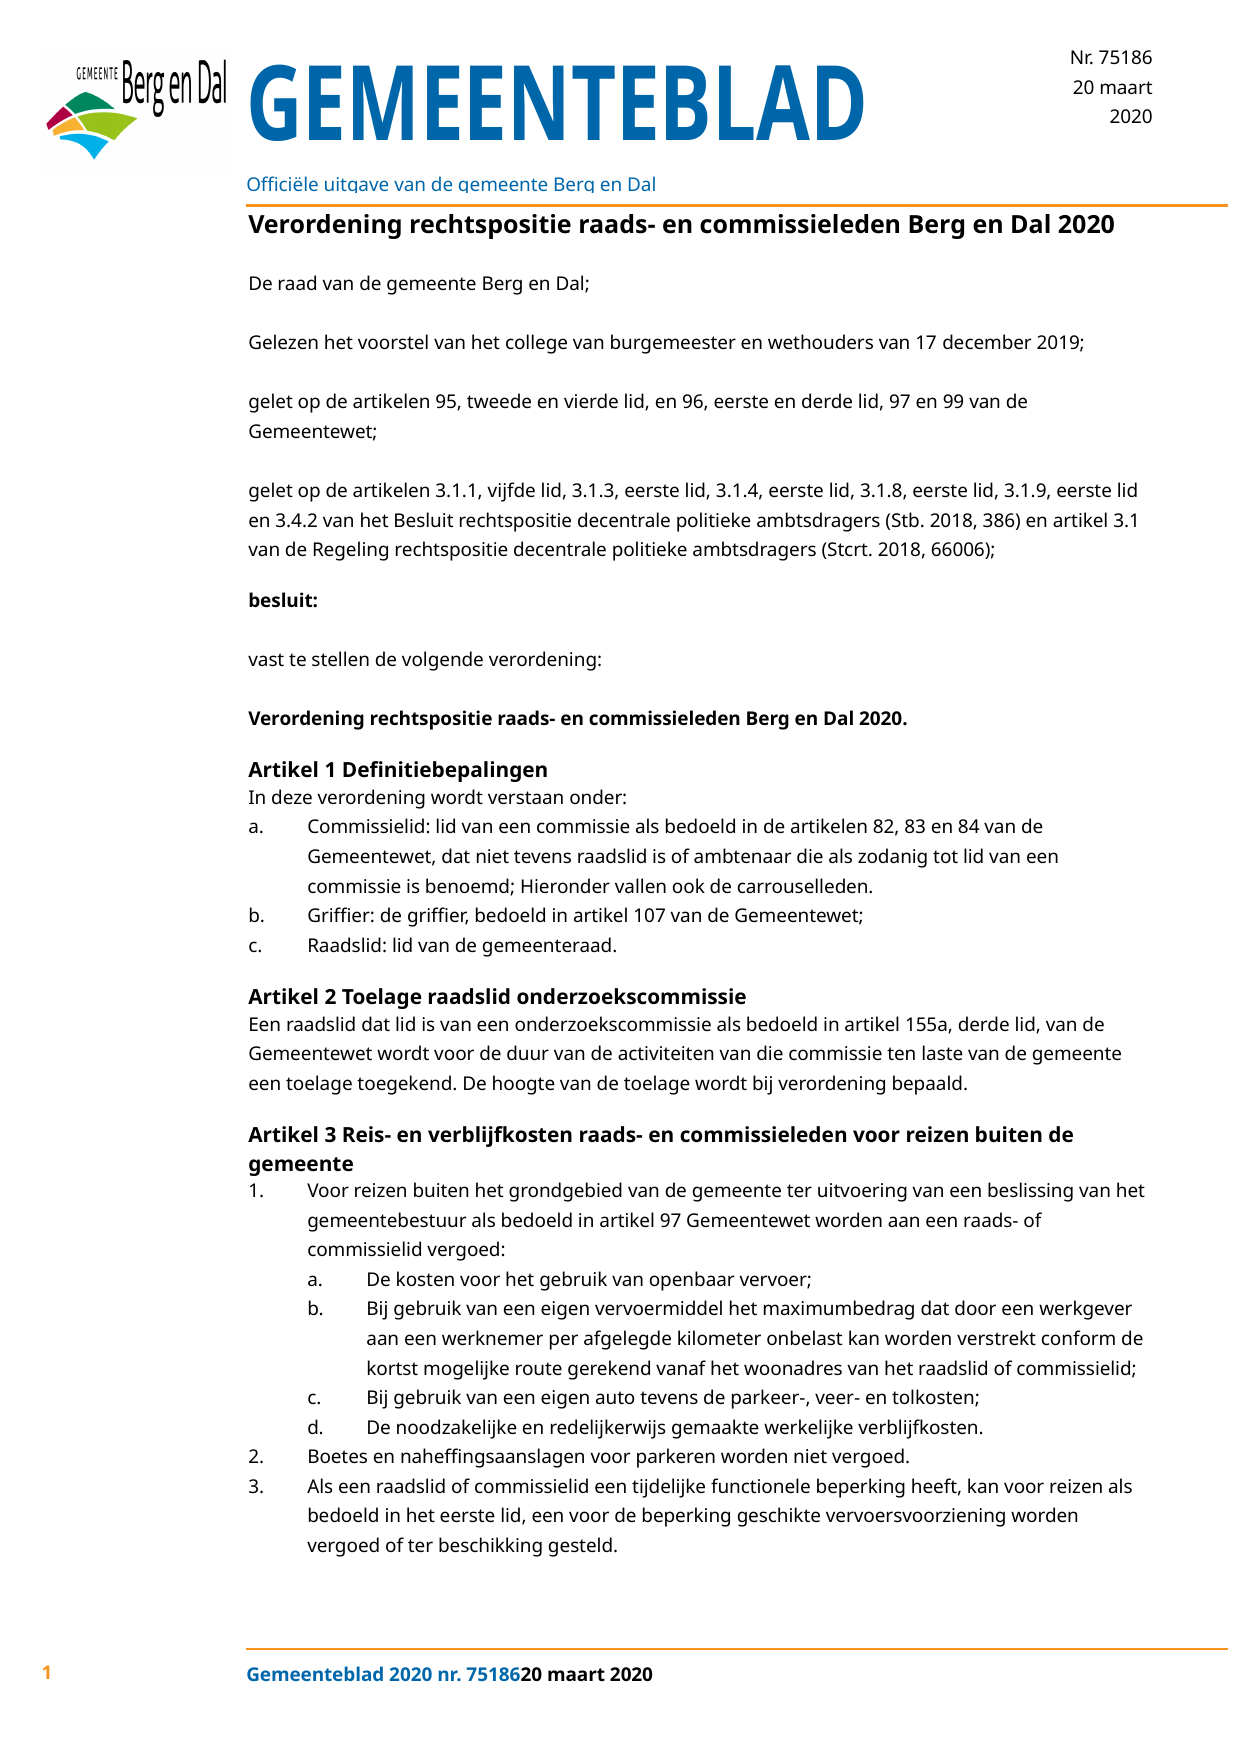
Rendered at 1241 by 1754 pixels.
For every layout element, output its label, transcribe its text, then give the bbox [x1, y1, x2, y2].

text Gelezen het voorstel van het college van burgemeester en wethouders van 17 december 2019; [248, 329, 1152, 355]
text Artikel 3 Reis- en verblijfkosten raads- en commissieleden voor reizen buiten de gemeente [248, 1120, 1152, 1177]
text besluit: [248, 587, 1152, 613]
text In deze verordening wordt verstaan onder: [248, 784, 1152, 810]
list Als een raadslid of commissielid een tijdelijke functionele beperking heeft, kan voor reizen als bedoeld in het eerste lid, een voor de beperking geschikte vervoersvoorziening worden vergoed of ter beschikking gesteld. [248, 1473, 1152, 1558]
text Een raadslid dat lid is van een onderzoekscommissie als bedoeld in artikel 155a, derde lid, van de Gemeentewet wordt voor de duur van de activiteiten van die commissie ten laste van de gemeente een toelage toegekend. De hoogte van de toelage wordt bij verordening bepaald. [248, 1011, 1152, 1096]
text Artikel 1 Definitiebepalingen [248, 756, 1152, 784]
text vast te stellen de volgende verordening: [248, 646, 1152, 672]
text gelet op de artikelen 95, tweede en vierde lid, en 96, eerste en derde lid, 97 en 99 van de Gemeentewet; [248, 389, 1152, 444]
text Verordening rechtspositie raads- en commissieleden Berg en Dal 2020 [248, 207, 1152, 241]
list Bij gebruik van een eigen auto tevens de parkeer-, veer- en tolkosten; [307, 1384, 1152, 1410]
text De raad van de gemeente Berg en Dal; [248, 270, 1152, 296]
list Boetes en naheffingsaanslagen voor parkeren worden niet vergoed. [248, 1443, 1152, 1469]
list Bij gebruik van een eigen vervoermiddel het maximumbedrag dat door een werkgever aan een werknemer per afgelegde kilometer onbelast kan worden verstrekt conform de kortst mogelijke route gerekend vanaf het woonadres van het raadslid of commissielid; [307, 1296, 1152, 1381]
list De noodzakelijke en redelijkerwijs gemaakte werkelijke verblijfkosten. [307, 1414, 1152, 1440]
text Artikel 2 Toelage raadslid onderzoekscommissie [248, 982, 1152, 1011]
picture [41, 47, 231, 172]
list Voor reizen buiten het grondgebied van de gemeente ter uitvoering van een beslissing van het gemeentebestuur als bedoeld in artikel 97 Gemeentewet worden aan een raads- of commissielid vergoed: [248, 1177, 1152, 1262]
list Raadslid: lid van de gemeenteraad. [248, 932, 1152, 958]
text gelet op de artikelen 3.1.1, vijfde lid, 3.1.3, eerste lid, 3.1.4, eerste lid, 3.1.8, eerste lid, 3.1.9, eerste lid en 3.4.2 van het Besluit rechtspositie decentrale politieke ambtsdragers (Stb. 2018, 386) en artikel 3.1 van de Regeling rechtspositie decentrale politieke ambtsdragers (Stcrt. 2018, 66006); [248, 477, 1152, 562]
list De kosten voor het gebruik van openbaar vervoer; [307, 1266, 1152, 1292]
text Verordening rechtspositie raads- en commissieleden Berg en Dal 2020. [248, 705, 1152, 731]
list Commissielid: lid van een commissie als bedoeld in de artikelen 82, 83 en 84 van de Gemeentewet, dat niet tevens raadslid is of ambtenaar die als zodanig tot lid van een commissie is benoemd; Hieronder vallen ook de carrouselleden. [248, 814, 1152, 898]
list Griffier: de griffier, bedoeld in artikel 107 van de Gemeentewet; [248, 902, 1152, 928]
